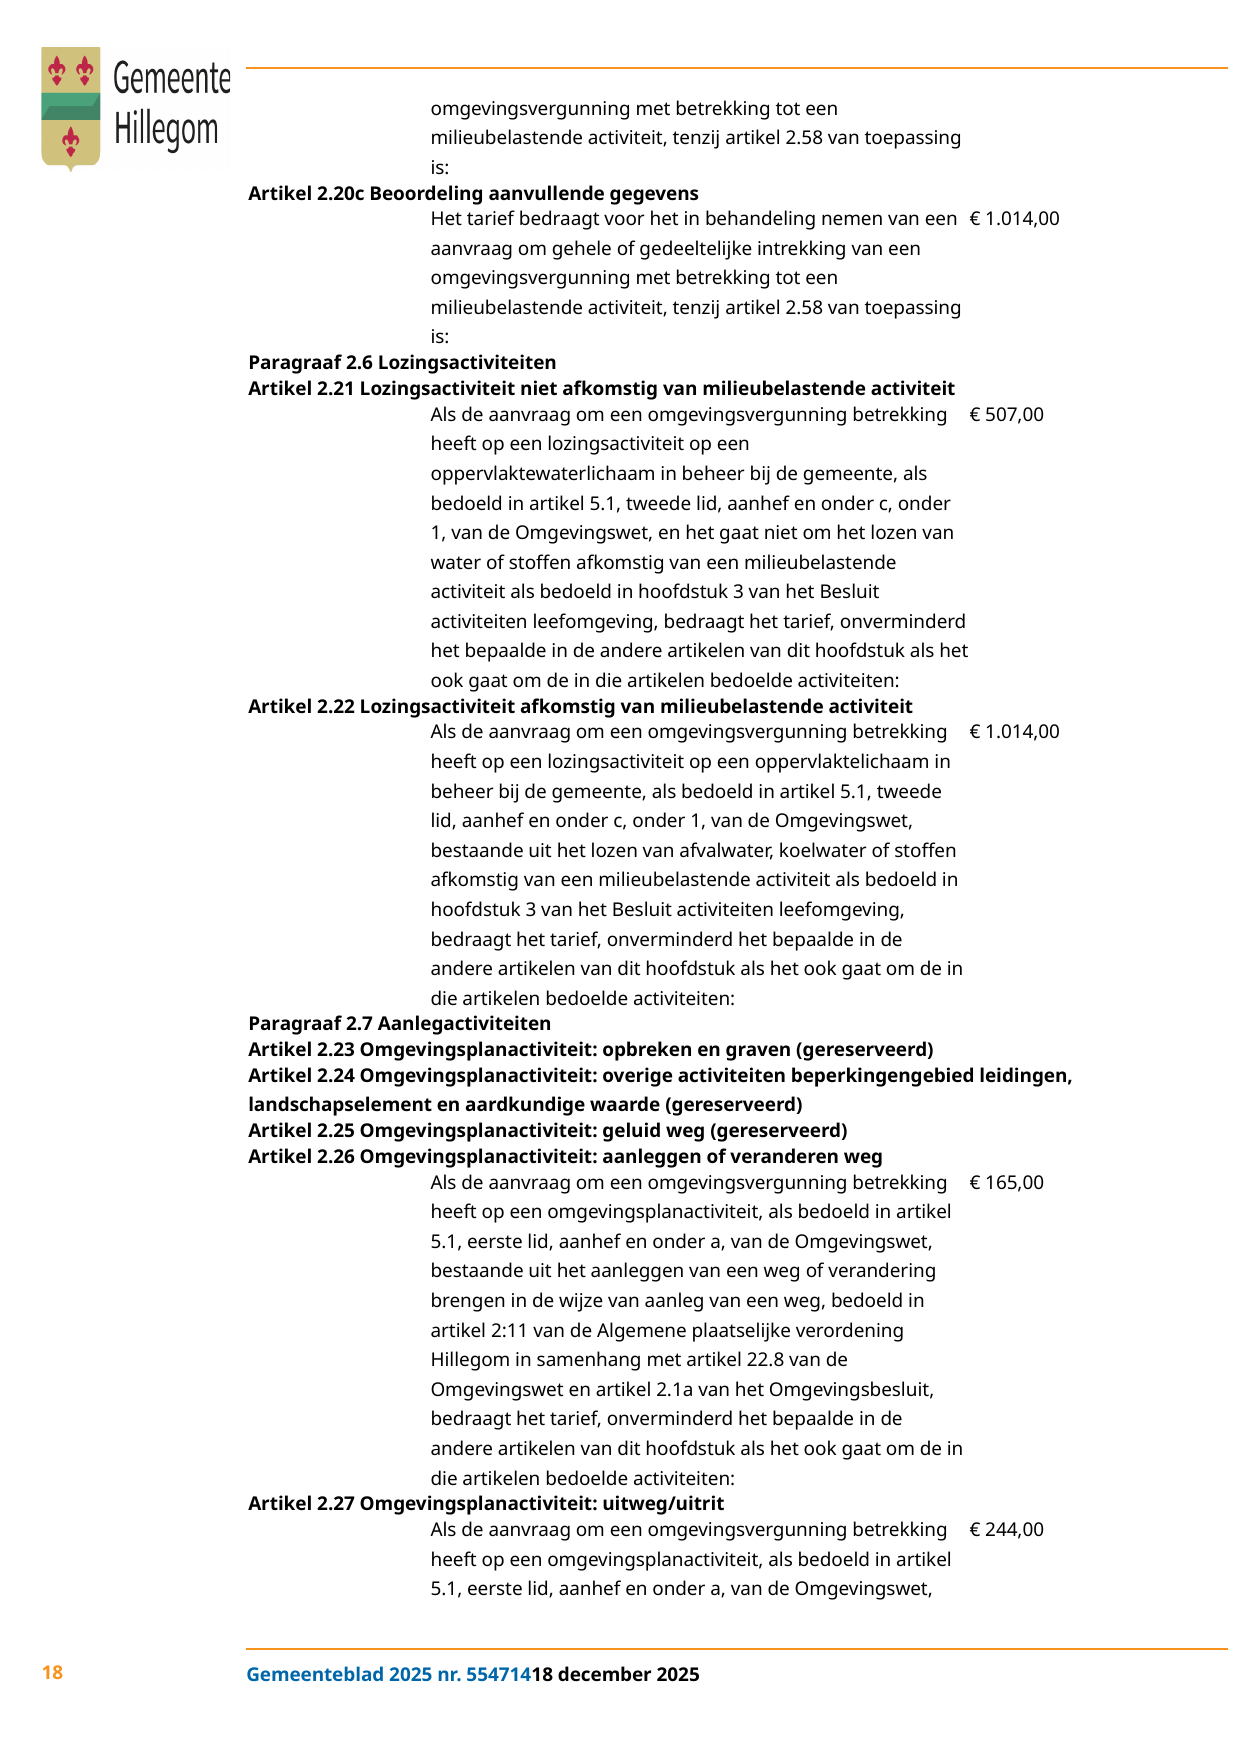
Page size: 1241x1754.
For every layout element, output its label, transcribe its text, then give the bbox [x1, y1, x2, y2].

table_cell [248, 95, 430, 180]
table_cell Artikel 2.25 Omgevingsplanactiviteit: geluid weg (gereserveerd) [248, 1118, 1152, 1143]
table_cell Paragraaf 2.7 Aanlegactiviteiten [248, 1011, 1152, 1036]
table_cell [969, 95, 1152, 180]
table_cell [248, 401, 430, 693]
table_cell € 507,00 [969, 401, 1152, 693]
table_cell Artikel 2.23 Omgevingsplanactiviteit: opbreken en graven (gereserveerd) [248, 1036, 1152, 1062]
table_cell Paragraaf 2.6 Lozingsactiviteiten [248, 350, 1152, 375]
table_cell € 1.014,00 [969, 205, 1152, 349]
table_cell [248, 719, 430, 1011]
table_cell [248, 205, 430, 349]
table_cell Artikel 2.20c Beoordeling aanvullende gegevens [248, 180, 1152, 205]
table_cell Als de aanvraag om een omgevingsvergunning betrekking heeft op een omgevingsplanactiviteit, als bedoeld in artikel 5.1, eerste lid, aanhef en onder a, van de Omgevingswet, bestaande uit het aanleggen van een weg of verandering brengen in de wijze van aanleg van een weg, bedoeld in artikel 2:11 van de Algemene plaatselijke verordening Hillegom in samenhang met artikel 22.8 van de Omgevingswet en artikel 2.1a van het Omgevingsbesluit, bedraagt het tarief, onverminderd het bepaalde in de andere artikelen van dit hoofdstuk als het ook gaat om de in die artikelen bedoelde activiteiten: [430, 1169, 969, 1490]
table_cell € 1.014,00 [969, 719, 1152, 1011]
table_cell Als de aanvraag om een omgevingsvergunning betrekking heeft op een lozingsactiviteit op een oppervlaktelichaam in beheer bij de gemeente, als bedoeld in artikel 5.1, tweede lid, aanhef en onder c, onder 1, van de Omgevingswet, bestaande uit het lozen van afvalwater, koelwater of stoffen afkomstig van een milieubelastende activiteit als bedoeld in hoofdstuk 3 van het Besluit activiteiten leefomgeving, bedraagt het tarief, onverminderd het bepaalde in de andere artikelen van dit hoofdstuk als het ook gaat om de in die artikelen bedoelde activiteiten: [430, 719, 969, 1011]
table_cell Artikel 2.27 Omgevingsplanactiviteit: uitweg/uitrit [248, 1490, 1152, 1516]
table_cell Artikel 2.21 Lozingsactiviteit niet afkomstig van milieubelastende activiteit [248, 375, 1152, 401]
table_cell Als de aanvraag om een omgevingsvergunning betrekking heeft op een omgevingsplanactiviteit, als bedoeld in artikel 5.1, eerste lid, aanhef en onder a, van de Omgevingswet, [430, 1516, 969, 1601]
table_cell € 165,00 [969, 1169, 1152, 1490]
table_cell [248, 1169, 430, 1490]
picture [41, 47, 231, 172]
table_cell Het tarief bedraagt voor het in behandeling nemen van een aanvraag om gehele of gedeeltelijke intrekking van een omgevingsvergunning met betrekking tot een milieubelastende activiteit, tenzij artikel 2.58 van toepassing is: [430, 205, 969, 349]
table_cell Artikel 2.26 Omgevingsplanactiviteit: aanleggen of veranderen weg [248, 1143, 1152, 1169]
table_cell Als de aanvraag om een omgevingsvergunning betrekking heeft op een lozingsactiviteit op een oppervlaktewaterlichaam in beheer bij de gemeente, als bedoeld in artikel 5.1, tweede lid, aanhef en onder c, onder 1, van de Omgevingswet, en het gaat niet om het lozen van water of stoffen afkomstig van een milieubelastende activiteit als bedoeld in hoofdstuk 3 van het Besluit activiteiten leefomgeving, bedraagt het tarief, onverminderd het bepaalde in de andere artikelen van dit hoofdstuk als het ook gaat om de in die artikelen bedoelde activiteiten: [430, 401, 969, 693]
table_cell omgevingsvergunning met betrekking tot een milieubelastende activiteit, tenzij artikel 2.58 van toepassing is: [430, 95, 969, 180]
table_cell Artikel 2.22 Lozingsactiviteit afkomstig van milieubelastende activiteit [248, 693, 1152, 719]
table_cell Artikel 2.24 Omgevingsplanactiviteit: overige activiteiten beperkingengebied leidingen, landschapselement en aardkundige waarde (gereserveerd) [248, 1062, 1152, 1117]
table_cell € 244,00 [969, 1516, 1152, 1601]
table_cell [248, 1516, 430, 1601]
